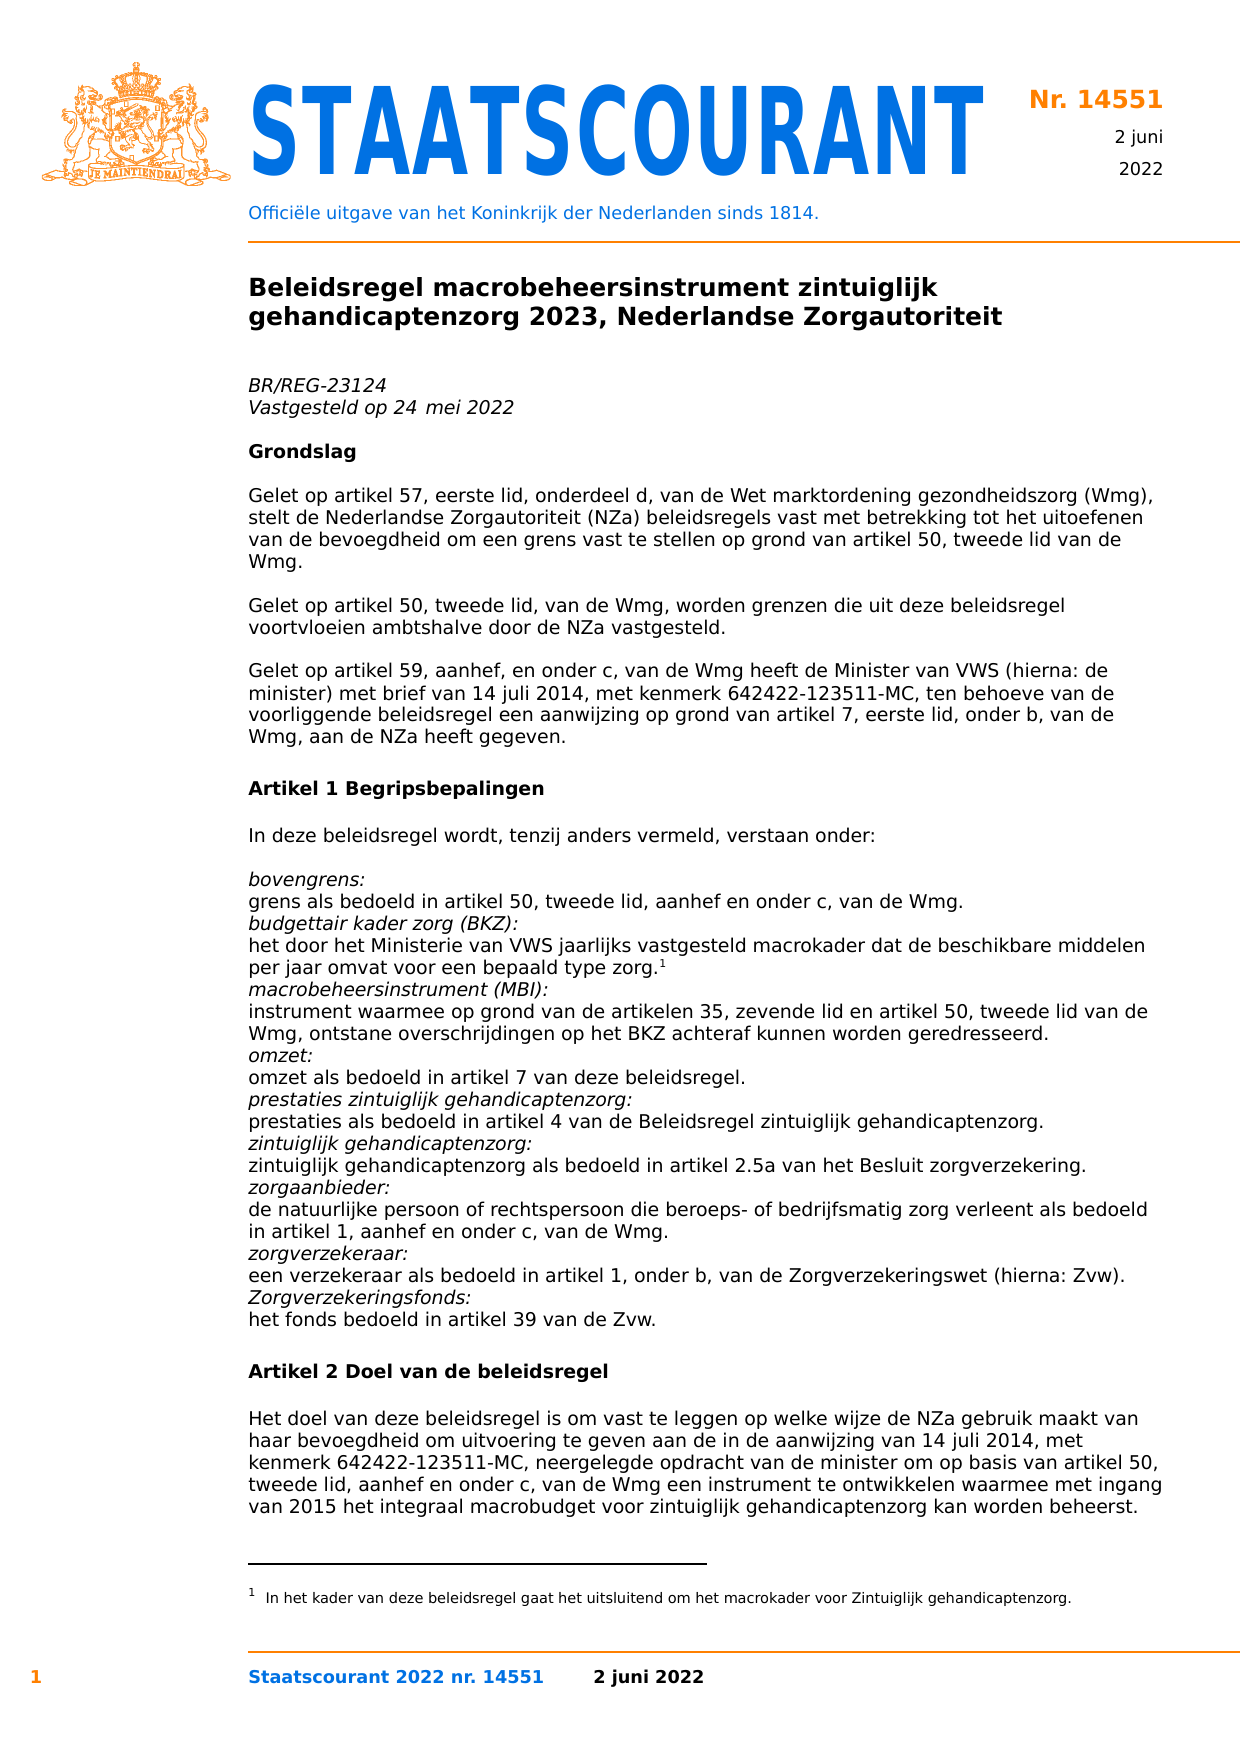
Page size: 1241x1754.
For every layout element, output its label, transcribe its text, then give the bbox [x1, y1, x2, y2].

text Het doel van deze beleidsregel is om vast te leggen op welke wijze de NZa gebruik maakt van haar bevoegdheid om uitvoering te geven aan de in de aanwijzing van 14 juli 2014, met kenmerk 642422-123511-MC, neergelegde opdracht van de minister om op basis van artikel 50, tweede lid, aanhef en onder c, van de Wmg een instrument te ontwikkelen waarmee met ingang van 2015 het integraal macrobudget voor zintuiglijk gehandicaptenzorg kan worden beheerst. [248, 1408, 1163, 1518]
text In het kader van deze beleidsregel gaat het uitsluitend om het macrokader voor Zintuiglijk gehandicaptenzorg. [248, 1586, 1163, 1608]
text de natuurlijke persoon of rechtspersoon die beroeps- of bedrijfsmatig zorg verleent als bedoeld in artikel 1, aanhef en onder c, van de Wmg. [248, 1199, 1163, 1243]
table_header Nr. 14551 [998, 62, 1240, 121]
text instrument waarmee op grond van de artikelen 35, zevende lid en artikel 50, tweede lid van de Wmg, ontstane overschrijdingen op het BKZ achteraf kunnen worden geredresseerd. [248, 1001, 1163, 1045]
table_cell Officiële uitgave van het Koninkrijk der Nederlanden sinds 1814. [248, 203, 1240, 241]
text prestaties zintuiglijk gehandicaptenzorg: [248, 1089, 1163, 1111]
text het fonds bedoeld in artikel 39 van de Zvw. [248, 1309, 1163, 1331]
text zorgverzekeraar: [248, 1243, 1163, 1265]
text macrobeheersinstrument (MBI): [248, 979, 1163, 1001]
text zorgaanbieder: [248, 1177, 1163, 1199]
table_header STAATSCOURANT [248, 62, 998, 203]
picture [41, 62, 231, 186]
table_cell 2 juni [998, 121, 1240, 153]
text zintuiglijk gehandicaptenzorg: [248, 1133, 1163, 1155]
text Gelet op artikel 50, tweede lid, van de Wmg, worden grenzen die uit deze beleidsregel voortvloeien ambtshalve door de NZa vastgesteld. [248, 594, 1163, 638]
text bovengrens: [248, 869, 1163, 891]
text zintuiglijk gehandicaptenzorg als bedoeld in artikel 2.5a van het Besluit zorgverzekering. [248, 1155, 1163, 1177]
text omzet: [248, 1045, 1163, 1067]
text het door het Ministerie van VWS jaarlijks vastgesteld macrokader dat de beschikbare middelen per jaar omvat voor een bepaald type zorg. [248, 935, 1163, 979]
text omzet als bedoeld in artikel 7 van deze beleidsregel. [248, 1067, 1163, 1089]
text een verzekeraar als bedoeld in artikel 1, onder b, van de Zorgverzekeringswet (hierna: Zvw). [248, 1265, 1163, 1287]
text In deze beleidsregel wordt, tenzij anders vermeld, verstaan onder: [248, 825, 1163, 847]
table_header [25, 62, 248, 241]
text BR/REG-23124 [248, 375, 1163, 397]
subtitle Artikel 1 Begripsbepalingen [248, 778, 1163, 800]
text Vastgesteld op 24 mei 2022 [248, 397, 1163, 419]
text Zorgverzekeringsfonds: [248, 1287, 1163, 1309]
text Gelet op artikel 59, aanhef, en onder c, van de Wmg heeft de Minister van VWS (hierna: de minister) met brief van 14 juli 2014, met kenmerk 642422-123511-MC, ten behoeve van de voorliggende beleidsregel een aanwijzing op grond van artikel 7, eerste lid, onder b, van de Wmg, aan de NZa heeft gegeven. [248, 660, 1163, 748]
text grens als bedoeld in artikel 50, tweede lid, aanhef en onder c, van de Wmg. [248, 891, 1163, 913]
subtitle Grondslag [248, 441, 1163, 463]
subtitle Artikel 2 Doel van de beleidsregel [248, 1361, 1163, 1383]
text Gelet op artikel 57, eerste lid, onderdeel d, van de Wet marktordening gezondheidszorg (Wmg), stelt de Nederlandse Zorgautoriteit (NZa) beleidsregels vast met betrekking tot het uitoefenen van de bevoegdheid om een grens vast te stellen op grond van artikel 50, tweede lid van de Wmg. [248, 485, 1163, 573]
text budgettair kader zorg (BKZ): [248, 913, 1163, 935]
text prestaties als bedoeld in artikel 4 van de Beleidsregel zintuiglijk gehandicaptenzorg. [248, 1111, 1163, 1133]
table_cell 2022 [998, 153, 1240, 203]
subtitle Beleidsregel macrobeheersinstrument zintuiglijk gehandicaptenzorg 2023, Nederlandse Zorgautoriteit [248, 273, 1163, 331]
